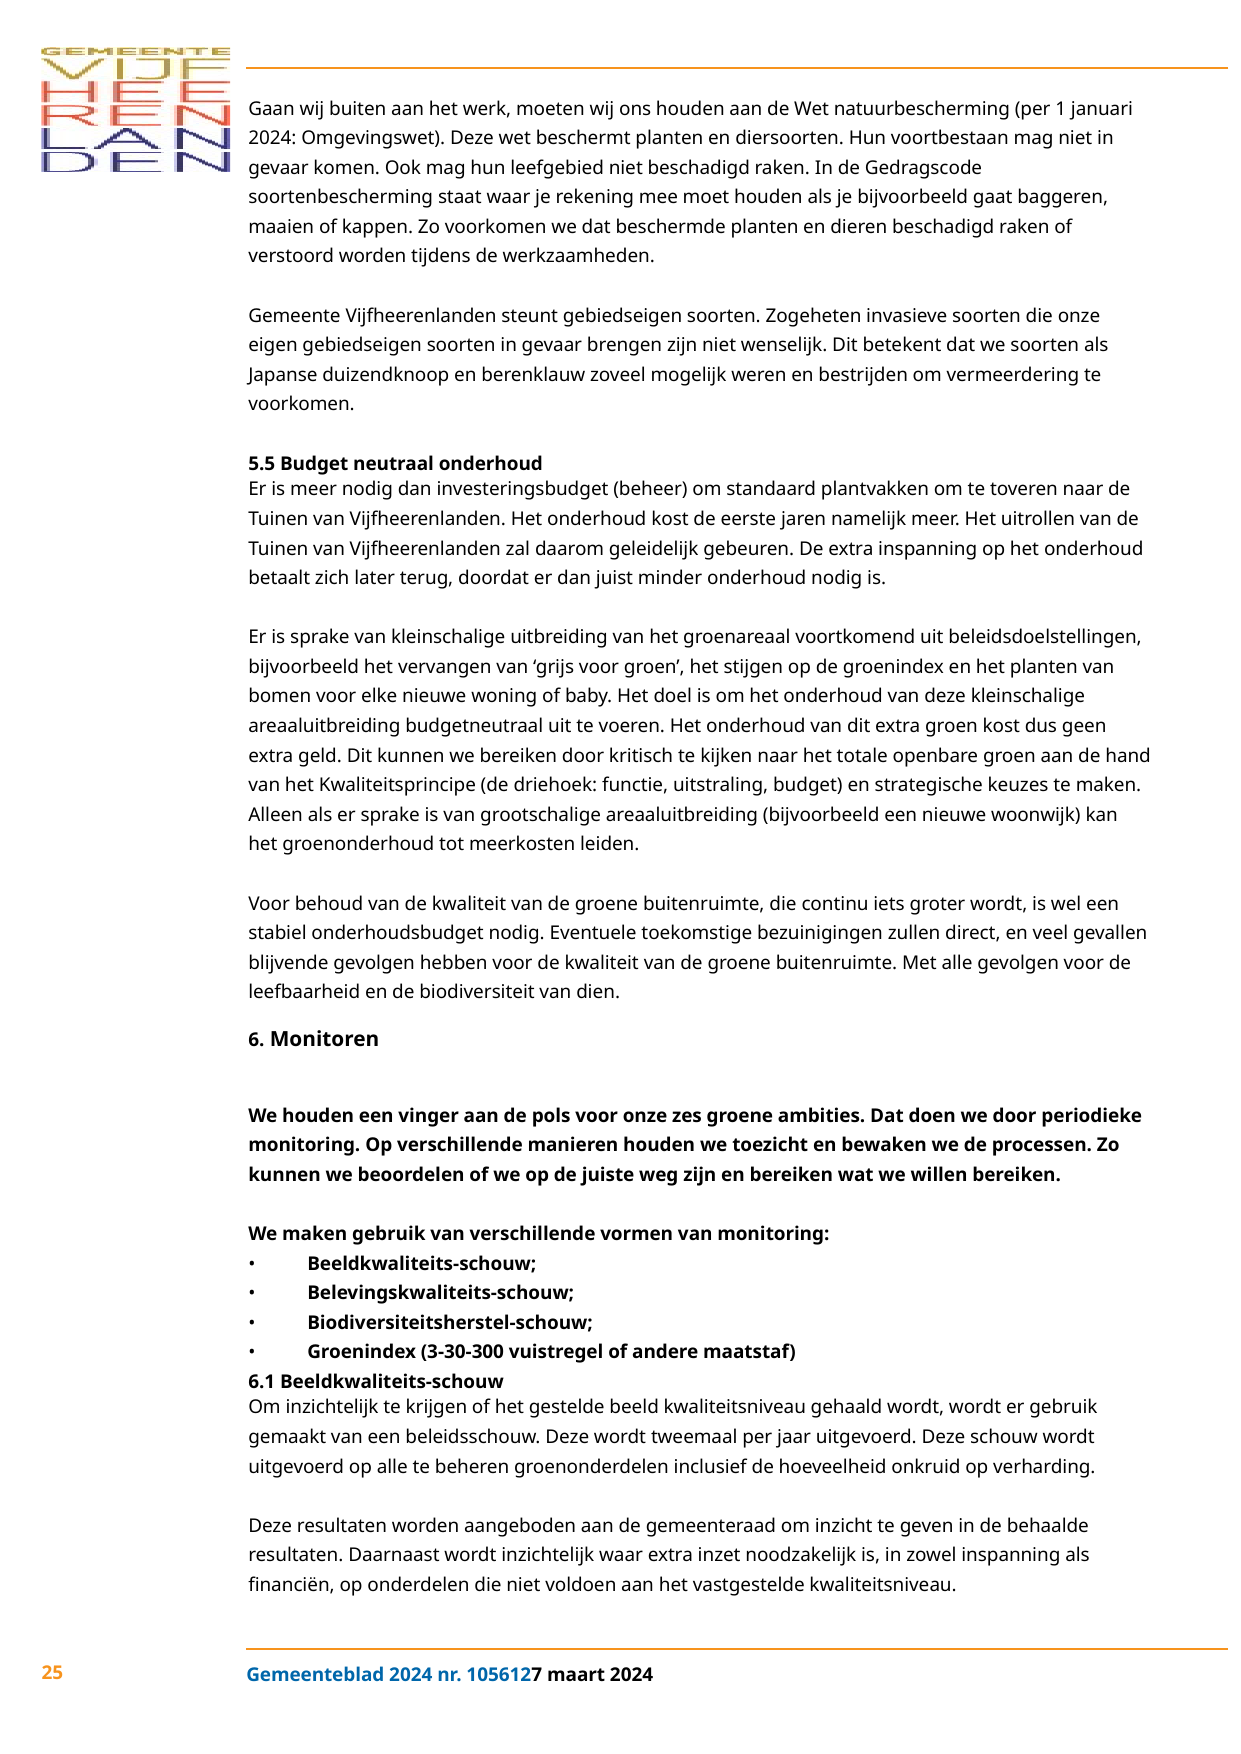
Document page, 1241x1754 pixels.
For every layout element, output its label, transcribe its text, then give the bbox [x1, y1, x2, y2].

text Deze resultaten worden aangeboden aan de gemeenteraad om inzicht te geven in de behaalde resultaten. Daarnaast wordt inzichtelijk waar extra inzet noodzakelijk is, in zowel inspanning als financiën, op onderdelen die niet voldoen aan het vastgestelde kwaliteitsniveau. [248, 1512, 1152, 1597]
picture [41, 47, 231, 172]
text Er is sprake van kleinschalige uitbreiding van het groenareaal voortkomend uit beleidsdoelstellingen, bijvoorbeeld het vervangen van ‘grijs voor groen’, het stijgen op de groenindex en het planten van bomen voor elke nieuwe woning of baby. Het doel is om het onderhoud van deze kleinschalige areaaluitbreiding budgetneutraal uit te voeren. Het onderhoud van dit extra groen kost dus geen extra geld. Dit kunnen we bereiken door kritisch te kijken naar het totale openbare groen aan de hand van het Kwaliteitsprincipe (de driehoek: functie, uitstraling, budget) en strategische keuzes te maken. Alleen als er sprake is van grootschalige areaaluitbreiding (bijvoorbeeld een nieuwe woonwijk) kan het groenonderhoud tot meerkosten leiden. [248, 623, 1152, 856]
text 6. Monitoren [248, 1024, 1152, 1052]
text 5.5 Budget neutraal onderhoud [248, 450, 1152, 476]
text We maken gebruik van verschillende vormen van monitoring: [248, 1220, 1152, 1246]
list Beeldkwaliteits-schouw; [248, 1250, 1152, 1275]
text Voor behoud van de kwaliteit van de groene buitenruimte, die continu iets groter wordt, is wel een stabiel onderhoudsbudget nodig. Eventuele toekomstige bezuinigingen zullen direct, en veel gevallen blijvende gevolgen hebben voor de kwaliteit van de groene buitenruimte. Met alle gevolgen voor de leefbaarheid en de biodiversiteit van dien. [248, 890, 1152, 1004]
text Gemeente Vijfheerenlanden steunt gebiedseigen soorten. Zogeheten invasieve soorten die onze eigen gebiedseigen soorten in gevaar brengen zijn niet wenselijk. Dit betekent dat we soorten als Japanse duizendknoop en berenklauw zoveel mogelijk weren en bestrijden om vermeerdering te voorkomen. [248, 302, 1152, 416]
text Gaan wij buiten aan het werk, moeten wij ons houden aan de Wet natuurbescherming (per 1 januari 2024: Omgevingswet). Deze wet beschermt planten en diersoorten. Hun voortbestaan mag niet in gevaar komen. Ook mag hun leefgebied niet beschadigd raken. In de Gedragscode soortenbescherming staat waar je rekening mee moet houden als je bijvoorbeeld gaat baggeren, maaien of kappen. Zo voorkomen we dat beschermde planten en dieren beschadigd raken of verstoord worden tijdens de werkzaamheden. [248, 95, 1152, 268]
text Om inzichtelijk te krijgen of het gestelde beeld kwaliteitsniveau gehaald wordt, wordt er gebruik gemaakt van een beleidsschouw. Deze wordt tweemaal per jaar uitgevoerd. Deze schouw wordt uitgevoerd op alle te beheren groenonderdelen inclusief de hoeveelheid onkruid op verharding. [248, 1394, 1152, 1479]
list Belevingskwaliteits-schouw; [248, 1279, 1152, 1305]
text We houden een vinger aan de pols voor onze zes groene ambities. Dat doen we door periodieke monitoring. Op verschillende manieren houden we toezicht en bewaken we de processen. Zo kunnen we beoordelen of we op de juiste weg zijn en bereiken wat we willen bereiken. [248, 1102, 1152, 1187]
text 6.1 Beeldkwaliteits-schouw [248, 1368, 1152, 1394]
list Biodiversiteitsherstel-schouw; [248, 1309, 1152, 1334]
text Er is meer nodig dan investeringsbudget (beheer) om standaard plantvakken om te toveren naar de Tuinen van Vijfheerenlanden. Het onderhoud kost de eerste jaren namelijk meer. Het uitrollen van de Tuinen van Vijfheerenlanden zal daarom geleidelijk gebeuren. De extra inspanning op het onderhoud betaalt zich later terug, doordat er dan juist minder onderhoud nodig is. [248, 476, 1152, 590]
list Groenindex (3-30-300 vuistregel of andere maatstaf) [248, 1338, 1152, 1364]
